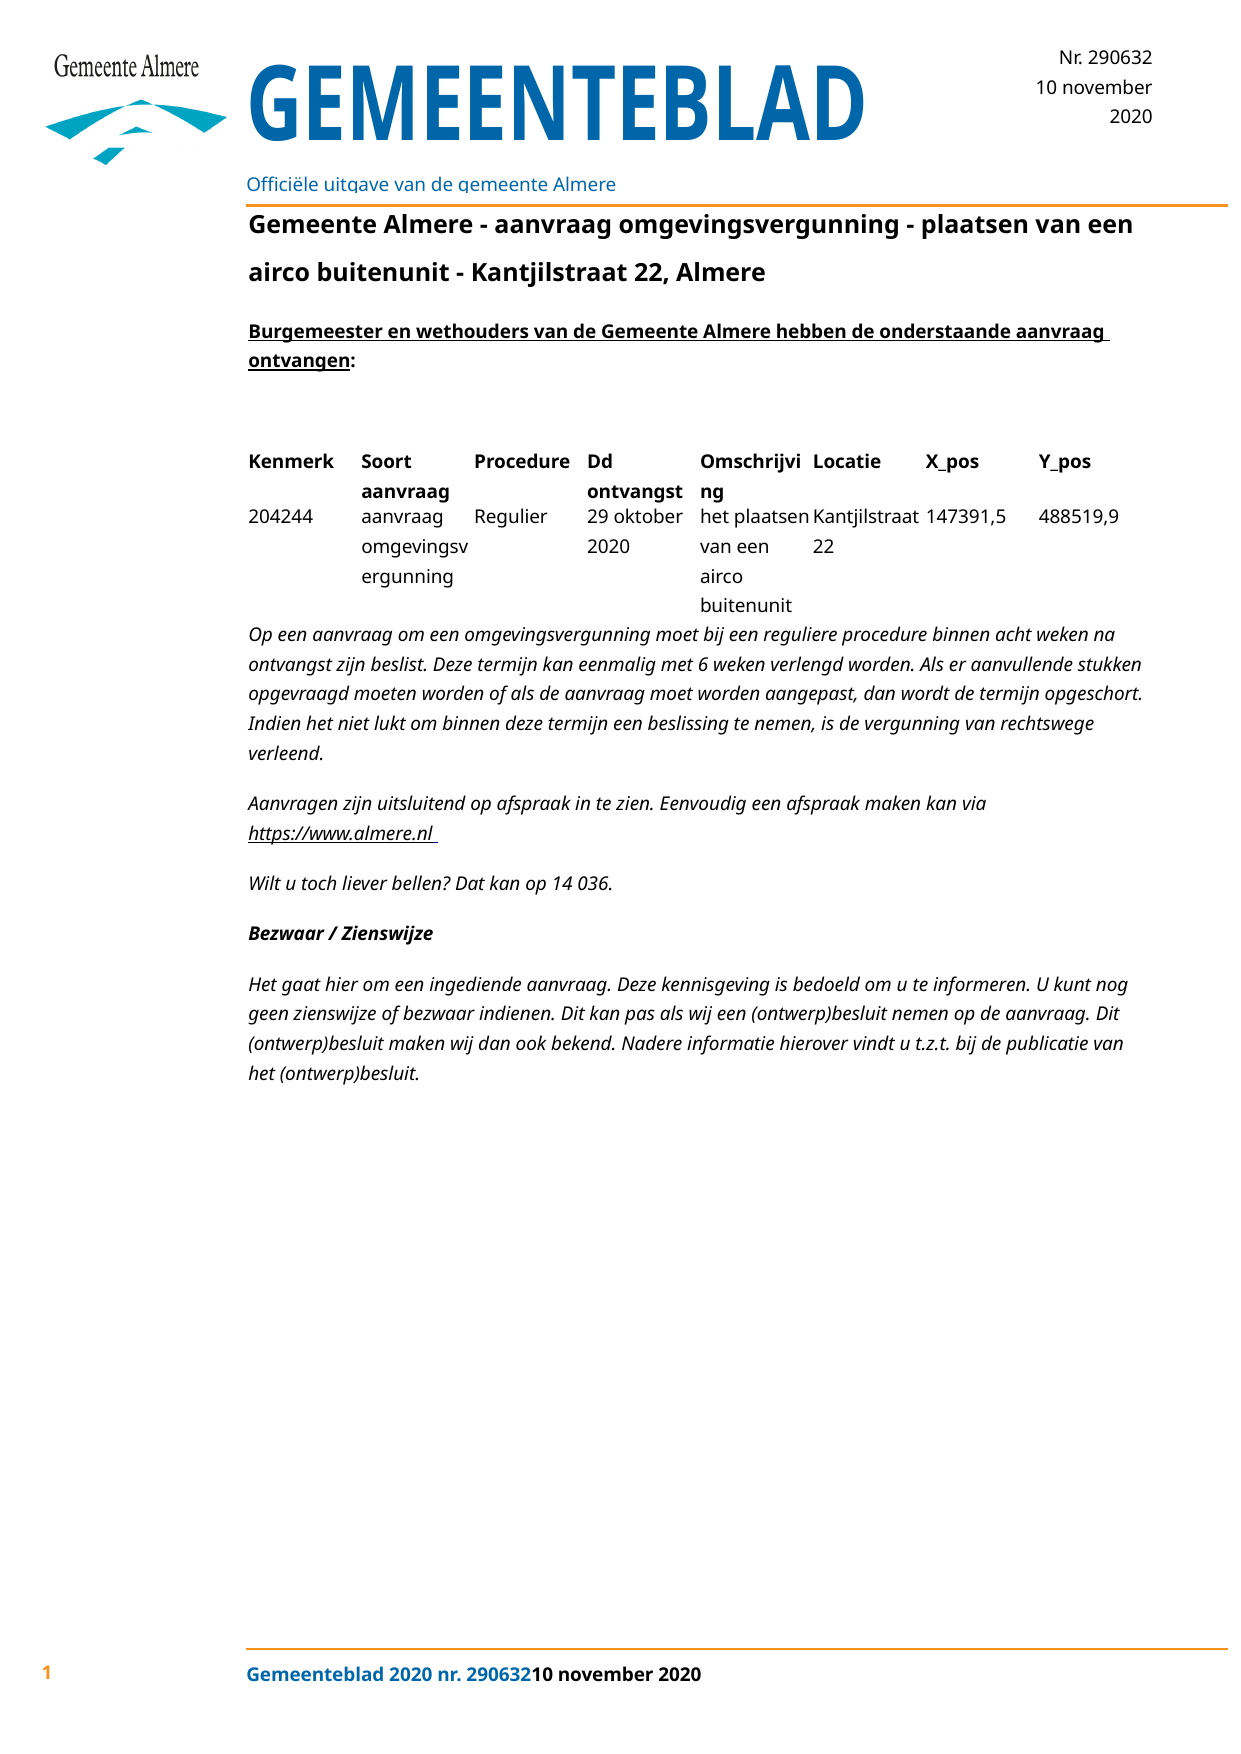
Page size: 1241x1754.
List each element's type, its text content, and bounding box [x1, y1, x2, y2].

table_cell 204244 [248, 504, 361, 618]
table_header Kenmerk [248, 449, 361, 504]
text Wilt u toch liever bellen? Dat kan op 14 036. [248, 870, 1152, 896]
table_cell Regulier [474, 504, 587, 618]
table_header Omschrijving [700, 449, 813, 504]
table_cell 29 oktober 2020 [587, 504, 700, 618]
table_header Soort aanvraag [361, 449, 474, 504]
table_cell het plaatsen van een airco buitenunit [700, 504, 813, 618]
table_header Dd ontvangst [587, 449, 700, 504]
table_cell aanvraag omgevingsvergunning [361, 504, 474, 618]
text Gemeente Almere - aanvraag omgevingsvergunning - plaatsen van een airco buitenunit - Kantjilstraat 22, Almere [248, 207, 1152, 288]
table_cell 147391,5 [926, 504, 1038, 618]
text Bezwaar / Zienswijze [248, 921, 1152, 946]
text Op een aanvraag om een omgevingsvergunning moet bij een reguliere procedure binnen acht weken na ontvangst zijn beslist. Deze termijn kan eenmalig met 6 weken verlengd worden. Als er aanvullende stukken opgevraagd moeten worden of als de aanvraag moet worden aangepast, dan wordt de termijn opgeschort. Indien het niet lukt om binnen deze termijn een beslissing te nemen, is de vergunning van rechtswege verleend. [248, 621, 1152, 766]
table_cell 488519,9 [1039, 504, 1152, 618]
table_header Y_pos [1039, 449, 1152, 504]
text Het gaat hier om een ingediende aanvraag. Deze kennisgeving is bedoeld om u te informeren. U kunt nog geen zienswijze of bezwaar indienen. Dit kan pas als wij een (ontwerp)besluit nemen op de aanvraag. Dit (ontwerp)besluit maken wij dan ook bekend. Nadere informatie hierover vindt u t.z.t. bij de publicatie van het (ontwerp)besluit. [248, 971, 1152, 1086]
text Aanvragen zijn uitsluitend op afspraak in te zien. Eenvoudig een afspraak maken kan via https://www.almere.nl [248, 790, 1152, 846]
picture [41, 47, 231, 172]
table_header Locatie [813, 449, 926, 504]
table_header X_pos [926, 449, 1038, 504]
text Burgemeester en wethouders van de Gemeente Almere hebben de onderstaande aanvraag ontvangen: [248, 318, 1152, 373]
table_cell Kantjilstraat 22 [813, 504, 926, 618]
table_header Procedure [474, 449, 587, 504]
